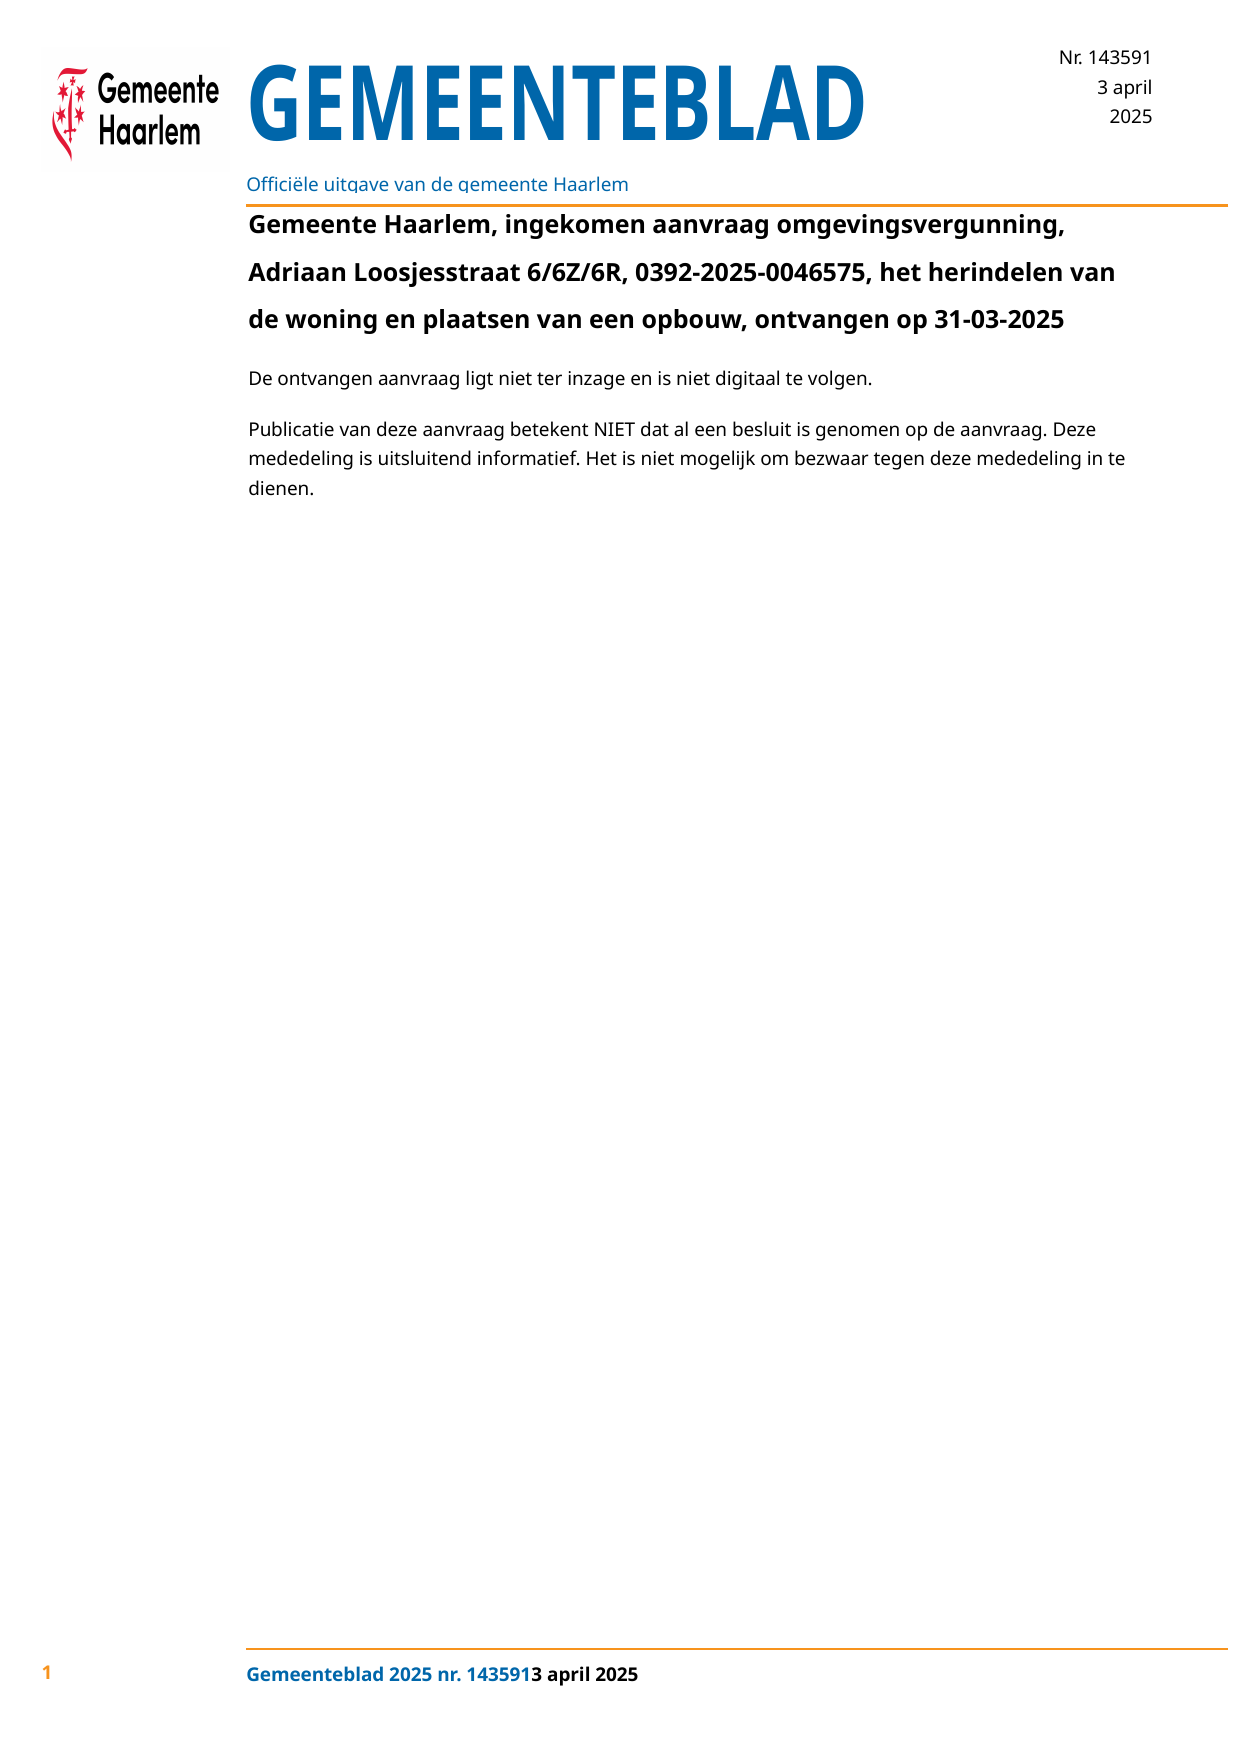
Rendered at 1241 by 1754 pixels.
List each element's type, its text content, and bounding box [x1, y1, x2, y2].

text Publicatie van deze aanvraag betekent NIET dat al een besluit is genomen op de aanvraag. Deze mededeling is uitsluitend informatief. Het is niet mogelijk om bezwaar tegen deze mededeling in te dienen. [248, 416, 1152, 501]
text De ontvangen aanvraag ligt niet ter inzage en is niet digitaal te volgen. [248, 366, 1152, 391]
picture [41, 47, 231, 172]
text Gemeente Haarlem, ingekomen aanvraag omgevingsvergunning, Adriaan Loosjesstraat 6/6Z/6R, 0392-2025-0046575, het herindelen van de woning en plaatsen van een opbouw, ontvangen op 31-03-2025 [248, 207, 1152, 336]
